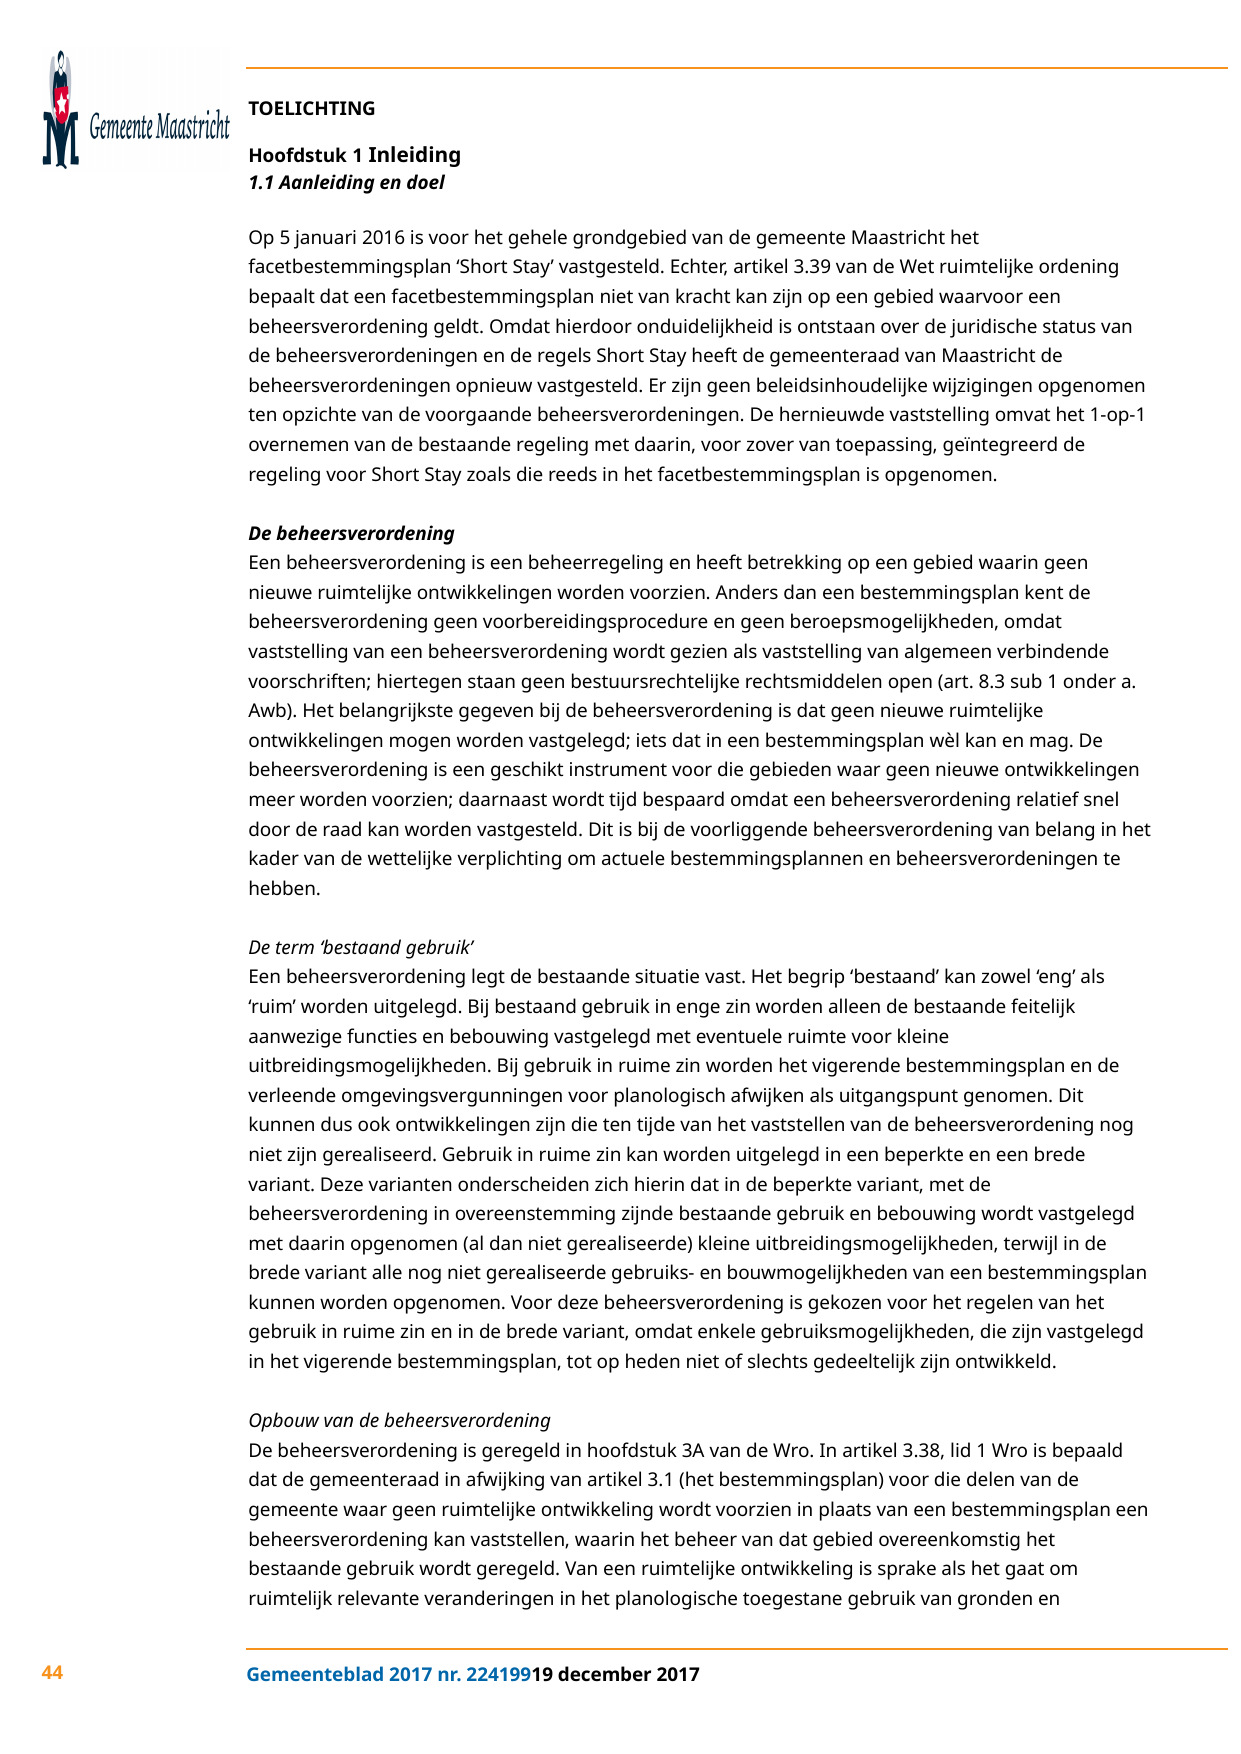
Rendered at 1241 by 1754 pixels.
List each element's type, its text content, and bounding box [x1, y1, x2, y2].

text Een beheersverordening is een beheerregeling en heeft betrekking op een gebied waarin geen nieuwe ruimtelijke ontwikkelingen worden voorzien. Anders dan een bestemmingsplan kent de beheersverordening geen voorbereidingsprocedure en geen beroepsmogelijkheden, omdat vaststelling van een beheersverordening wordt gezien als vaststelling van algemeen verbindende voorschriften; hiertegen staan geen bestuursrechtelijke rechtsmiddelen open (art. 8.3 sub 1 onder a. Awb). Het belangrijkste gegeven bij de beheersverordening is dat geen nieuwe ruimtelijke ontwikkelingen mogen worden vastgelegd; iets dat in een bestemmingsplan wèl kan en mag. De beheersverordening is een geschikt instrument voor die gebieden waar geen nieuwe ontwikkelingen meer worden voorzien; daarnaast wordt tijd bespaard omdat een beheersverordening relatief snel door de raad kan worden vastgesteld. Dit is bij de voorliggende beheersverordening van belang in het kader van de wettelijke verplichting om actuele bestemmingsplannen en beheersverordeningen te hebben. [248, 549, 1152, 901]
text Een beheersverordening legt de bestaande situatie vast. Het begrip ‘bestaand’ kan zowel ‘eng’ als ‘ruim’ worden uitgelegd. Bij bestaand gebruik in enge zin worden alleen de bestaande feitelijk aanwezige functies en bebouwing vastgelegd met eventuele ruimte voor kleine uitbreidingsmogelijkheden. Bij gebruik in ruime zin worden het vigerende bestemmingsplan en de verleende omgevingsvergunningen voor planologisch afwijken als uitgangspunt genomen. Dit kunnen dus ook ontwikkelingen zijn die ten tijde van het vaststellen van de beheersverordening nog niet zijn gerealiseerd. Gebruik in ruime zin kan worden uitgelegd in een beperkte en een brede variant. Deze varianten onderscheiden zich hierin dat in de beperkte variant, met de beheersverordening in overeenstemming zijnde bestaande gebruik en bebouwing wordt vastgelegd met daarin opgenomen (al dan niet gerealiseerde) kleine uitbreidingsmogelijkheden, terwijl in de brede variant alle nog niet gerealiseerde gebruiks- en bouwmogelijkheden van een bestemmingsplan kunnen worden opgenomen. Voor deze beheersverordening is gekozen voor het regelen van het gebruik in ruime zin en in de brede variant, omdat enkele gebruiksmogelijkheden, die zijn vastgelegd in het vigerende bestemmingsplan, tot op heden niet of slechts gedeeltelijk zijn ontwikkeld. [248, 964, 1152, 1374]
text De beheersverordening [248, 520, 1152, 546]
text TOELICHTING [248, 95, 1152, 121]
text Op 5 januari 2016 is voor het gehele grondgebied van de gemeente Maastricht het facetbestemmingsplan ‘Short Stay’ vastgesteld. Echter, artikel 3.39 van de Wet ruimtelijke ordening bepaalt dat een facetbestemmingsplan niet van kracht kan zijn op een gebied waarvoor een beheersverordening geldt. Omdat hierdoor onduidelijkheid is ontstaan over de juridische status van de beheersverordeningen en de regels Short Stay heeft de gemeenteraad van Maastricht de beheersverordeningen opnieuw vastgesteld. Er zijn geen beleidsinhoudelijke wijzigingen opgenomen ten opzichte van de voorgaande beheersverordeningen. De hernieuwde vaststelling omvat het 1-op-1 overnemen van de bestaande regeling met daarin, voor zover van toepassing, geïntegreerd de regeling voor Short Stay zoals die reeds in het facetbestemmingsplan is opgenomen. [248, 224, 1152, 487]
picture [41, 47, 231, 172]
text Hoofdstuk 1 Inleiding [248, 140, 1152, 169]
text De term ‘bestaand gebruik’ [248, 934, 1152, 960]
text De beheersverordening is geregeld in hoofdstuk 3A van de Wro. In artikel 3.38, lid 1 Wro is bepaald dat de gemeenteraad in afwijking van artikel 3.1 (het bestemmingsplan) voor die delen van de gemeente waar geen ruimtelijke ontwikkeling wordt voorzien in plaats van een bestemmingsplan een beheersverordening kan vaststellen, waarin het beheer van dat gebied overeenkomstig het bestaande gebruik wordt geregeld. Van een ruimtelijke ontwikkeling is sprake als het gaat om ruimtelijk relevante veranderingen in het planologische toegestane gebruik van gronden en [248, 1437, 1152, 1611]
text Opbouw van de beheersverordening [248, 1407, 1152, 1433]
text 1.1 Aanleiding en doel [248, 169, 1152, 194]
